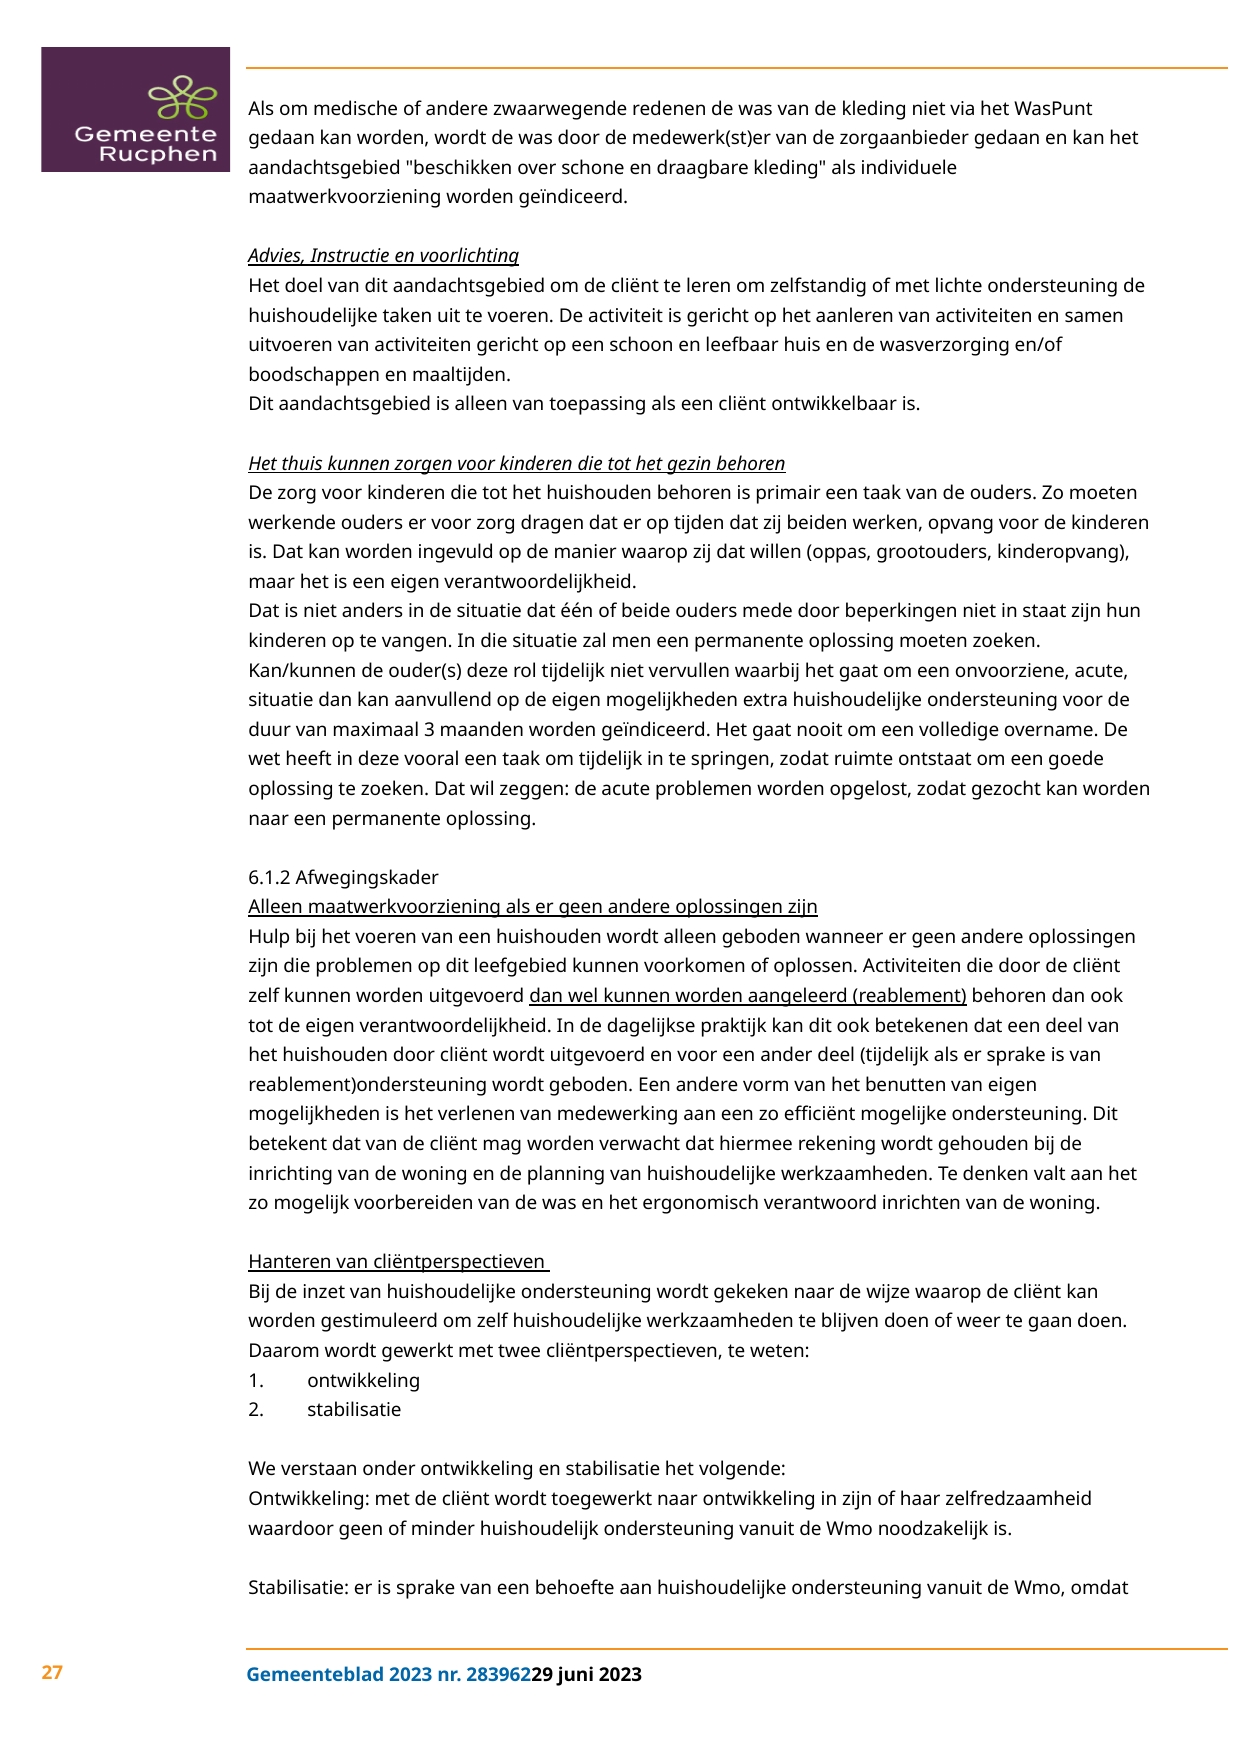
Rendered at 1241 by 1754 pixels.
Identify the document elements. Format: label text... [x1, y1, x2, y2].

text Stabilisatie: er is sprake van een behoefte aan huishoudelijke ondersteuning vanuit de Wmo, omdat [248, 1574, 1152, 1600]
text Bij de inzet van huishoudelijke ondersteuning wordt gekeken naar de wijze waarop de cliënt kan worden gestimuleerd om zelf huishoudelijke werkzaamheden te blijven doen of weer te gaan doen. Daarom wordt gewerkt met twee cliëntperspectieven, te weten: [248, 1278, 1152, 1363]
text 6.1.2 Afwegingskader [248, 864, 1152, 890]
picture [41, 47, 231, 172]
text Het thuis kunnen zorgen voor kinderen die tot het gezin behoren [248, 450, 1152, 476]
text Alleen maatwerkvoorziening als er geen andere oplossingen zijn [248, 893, 1152, 919]
text Advies, Instructie en voorlichting [248, 243, 1152, 268]
text Dat is niet anders in de situatie dat één of beide ouders mede door beperkingen niet in staat zijn hun kinderen op te vangen. In die situatie zal men een permanente oplossing moeten zoeken. Kan/kunnen de ouder(s) deze rol tijdelijk niet vervullen waarbij het gaat om een onvoorziene, acute, situatie dan kan aanvullend op de eigen mogelijkheden extra huishoudelijke ondersteuning voor de duur van maximaal 3 maanden worden geïndiceerd. Het gaat nooit om een volledige overname. De wet heeft in deze vooral een taak om tijdelijk in te springen, zodat ruimte ontstaat om een goede oplossing te zoeken. Dat wil zeggen: de acute problemen worden opgelost, zodat gezocht kan worden naar een permanente oplossing. [248, 598, 1152, 831]
text Hanteren van cliëntperspectieven [248, 1248, 1152, 1274]
text Hulp bij het voeren van een huishouden wordt alleen geboden wanneer er geen andere oplossingen zijn die problemen op dit leefgebied kunnen voorkomen of oplossen. Activiteiten die door de cliënt zelf kunnen worden uitgevoerd dan wel kunnen worden aangeleerd (reablement) behoren dan ook tot de eigen verantwoordelijkheid. In de dagelijkse praktijk kan dit ook betekenen dat een deel van het huishouden door cliënt wordt uitgevoerd en voor een ander deel (tijdelijk als er sprake is van reablement)ondersteuning wordt geboden. Een andere vorm van het benutten van eigen mogelijkheden is het verlenen van medewerking aan een zo efficiënt mogelijke ondersteuning. Dit betekent dat van de cliënt mag worden verwacht dat hiermee rekening wordt gehouden bij de inrichting van de woning en de planning van huishoudelijke werkzaamheden. Te denken valt aan het zo mogelijk voorbereiden van de was en het ergonomisch verantwoord inrichten van de woning. [248, 923, 1152, 1215]
text De zorg voor kinderen die tot het huishouden behoren is primair een taak van de ouders. Zo moeten werkende ouders er voor zorg dragen dat er op tijden dat zij beiden werken, opvang voor de kinderen is. Dat kan worden ingevuld op de manier waarop zij dat willen (oppas, grootouders, kinderopvang), maar het is een eigen verantwoordelijkheid. [248, 479, 1152, 594]
text Dit aandachtsgebied is alleen van toepassing als een cliënt ontwikkelbaar is. [248, 391, 1152, 416]
list stabilisatie [248, 1396, 1152, 1422]
text Het doel van dit aandachtsgebied om de cliënt te leren om zelfstandig of met lichte ondersteuning de huishoudelijke taken uit te voeren. De activiteit is gericht op het aanleren van activiteiten en samen uitvoeren van activiteiten gericht op een schoon en leefbaar huis en de wasverzorging en/of boodschappen en maaltijden. [248, 272, 1152, 387]
text Als om medische of andere zwaarwegende redenen de was van de kleding niet via het WasPunt gedaan kan worden, wordt de was door de medewerk(st)er van de zorgaanbieder gedaan en kan het aandachtsgebied "beschikken over schone en draagbare kleding" als individuele maatwerkvoorziening worden geïndiceerd. [248, 95, 1152, 209]
list ontwikkeling [248, 1367, 1152, 1393]
text Ontwikkeling: met de cliënt wordt toegewerkt naar ontwikkeling in zijn of haar zelfredzaamheid waardoor geen of minder huishoudelijk ondersteuning vanuit de Wmo noodzakelijk is. [248, 1485, 1152, 1541]
text We verstaan onder ontwikkeling en stabilisatie het volgende: [248, 1456, 1152, 1481]
